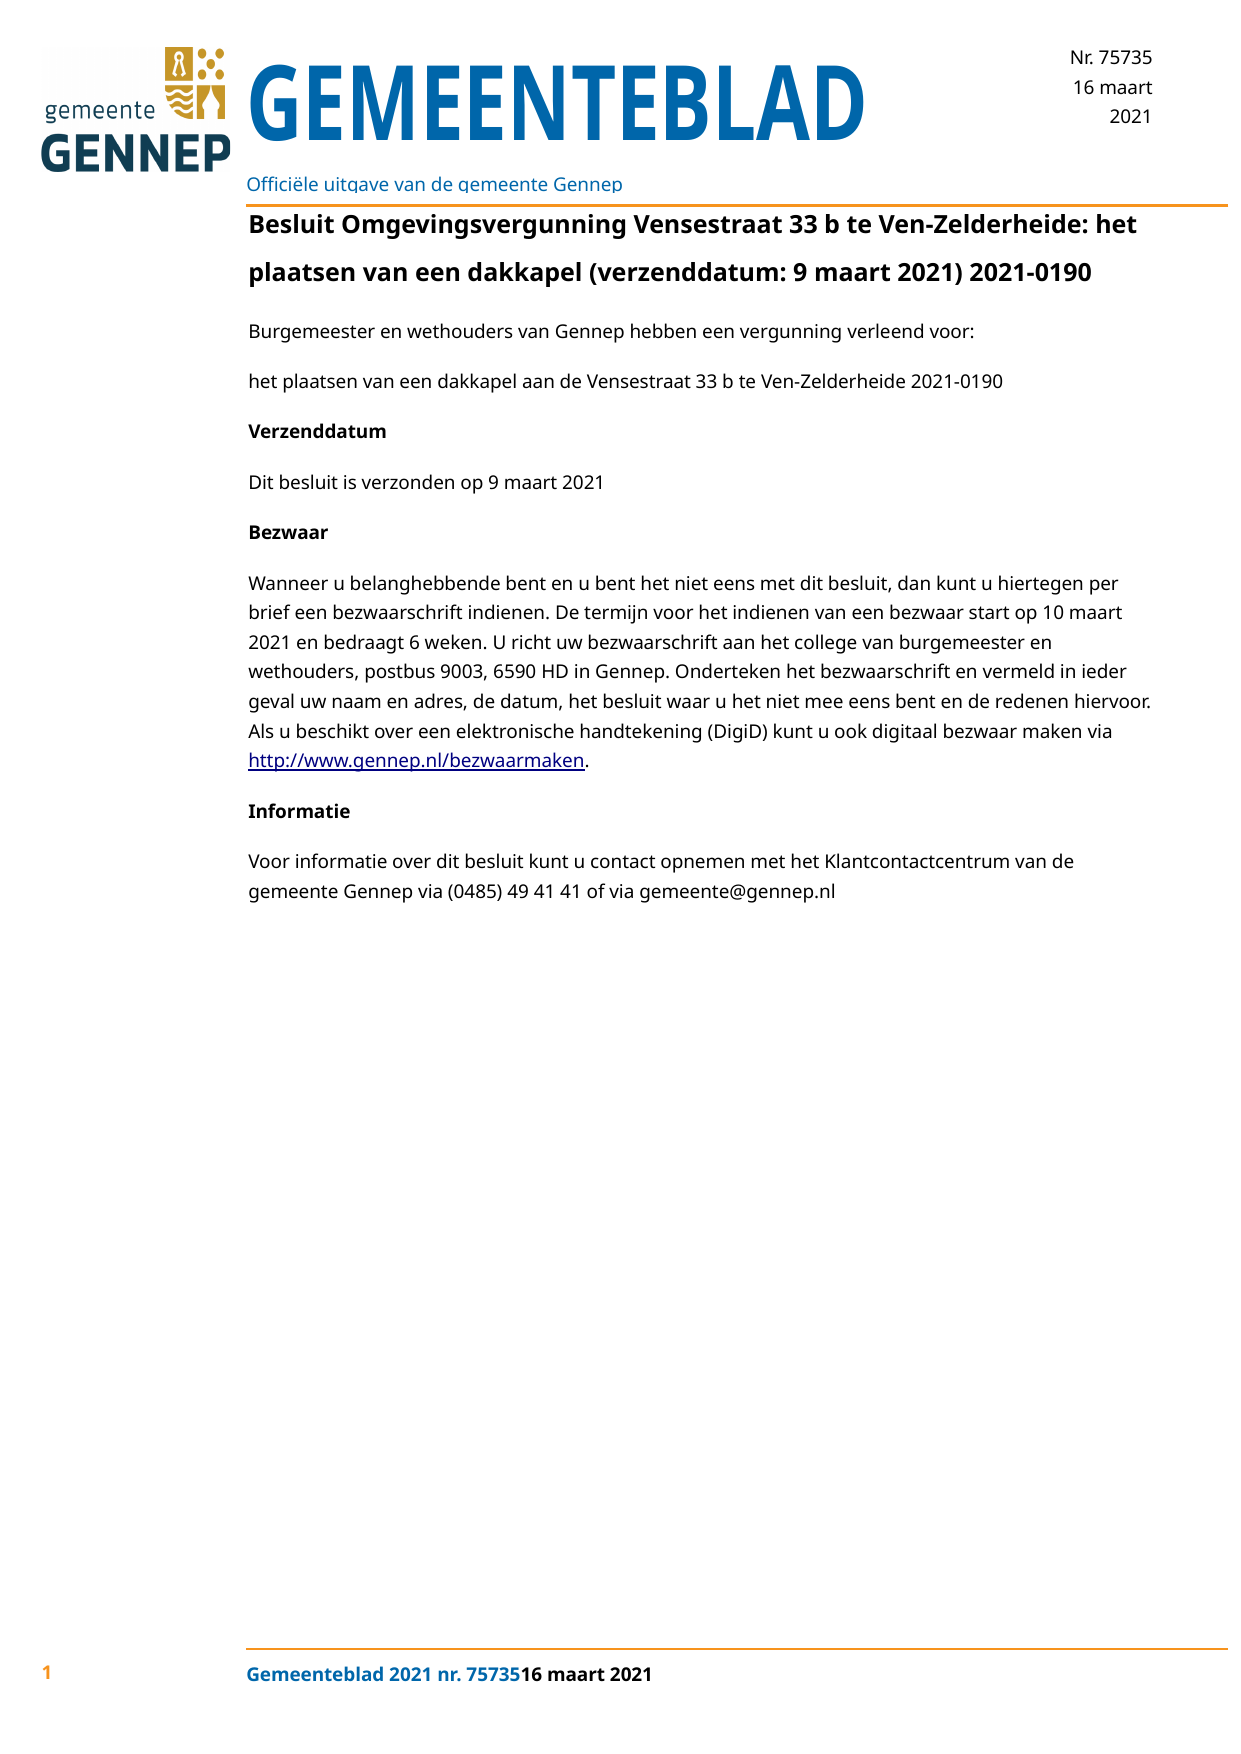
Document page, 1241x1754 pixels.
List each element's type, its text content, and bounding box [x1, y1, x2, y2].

text Informatie [248, 798, 1152, 824]
text het plaatsen van een dakkapel aan de Vensestraat 33 b te Ven-Zelderheide 2021-0190 [248, 368, 1152, 394]
text Besluit Omgevingsvergunning Vensestraat 33 b te Ven-Zelderheide: het plaatsen van een dakkapel (verzenddatum: 9 maart 2021) 2021-0190 [248, 207, 1152, 288]
text Bezwaar [248, 519, 1152, 545]
text Voor informatie over dit besluit kunt u contact opnemen met het Klantcontactcentrum van de gemeente Gennep via (0485) 49 41 41 of via gemeente@gennep.nl [248, 848, 1152, 904]
text Burgemeester en wethouders van Gennep hebben een vergunning verleend voor: [248, 318, 1152, 344]
text Dit besluit is verzonden op 9 maart 2021 [248, 469, 1152, 495]
picture [41, 47, 231, 172]
text Wanneer u belanghebbende bent en u bent het niet eens met dit besluit, dan kunt u hiertegen per brief een bezwaarschrift indienen. De termijn voor het indienen van een bezwaar start op 10 maart 2021 en bedraagt 6 weken. U richt uw bezwaarschrift aan het college van burgemeester en wethouders, postbus 9003, 6590 HD in Gennep. Onderteken het bezwaarschrift en vermeld in ieder geval uw naam en adres, de datum, het besluit waar u het niet mee eens bent en de redenen hiervoor. Als u beschikt over een elektronische handtekening (DigiD) kunt u ook digitaal bezwaar maken via http://www.gennep.nl/bezwaarmaken. [248, 570, 1152, 773]
text Verzenddatum [248, 419, 1152, 444]
